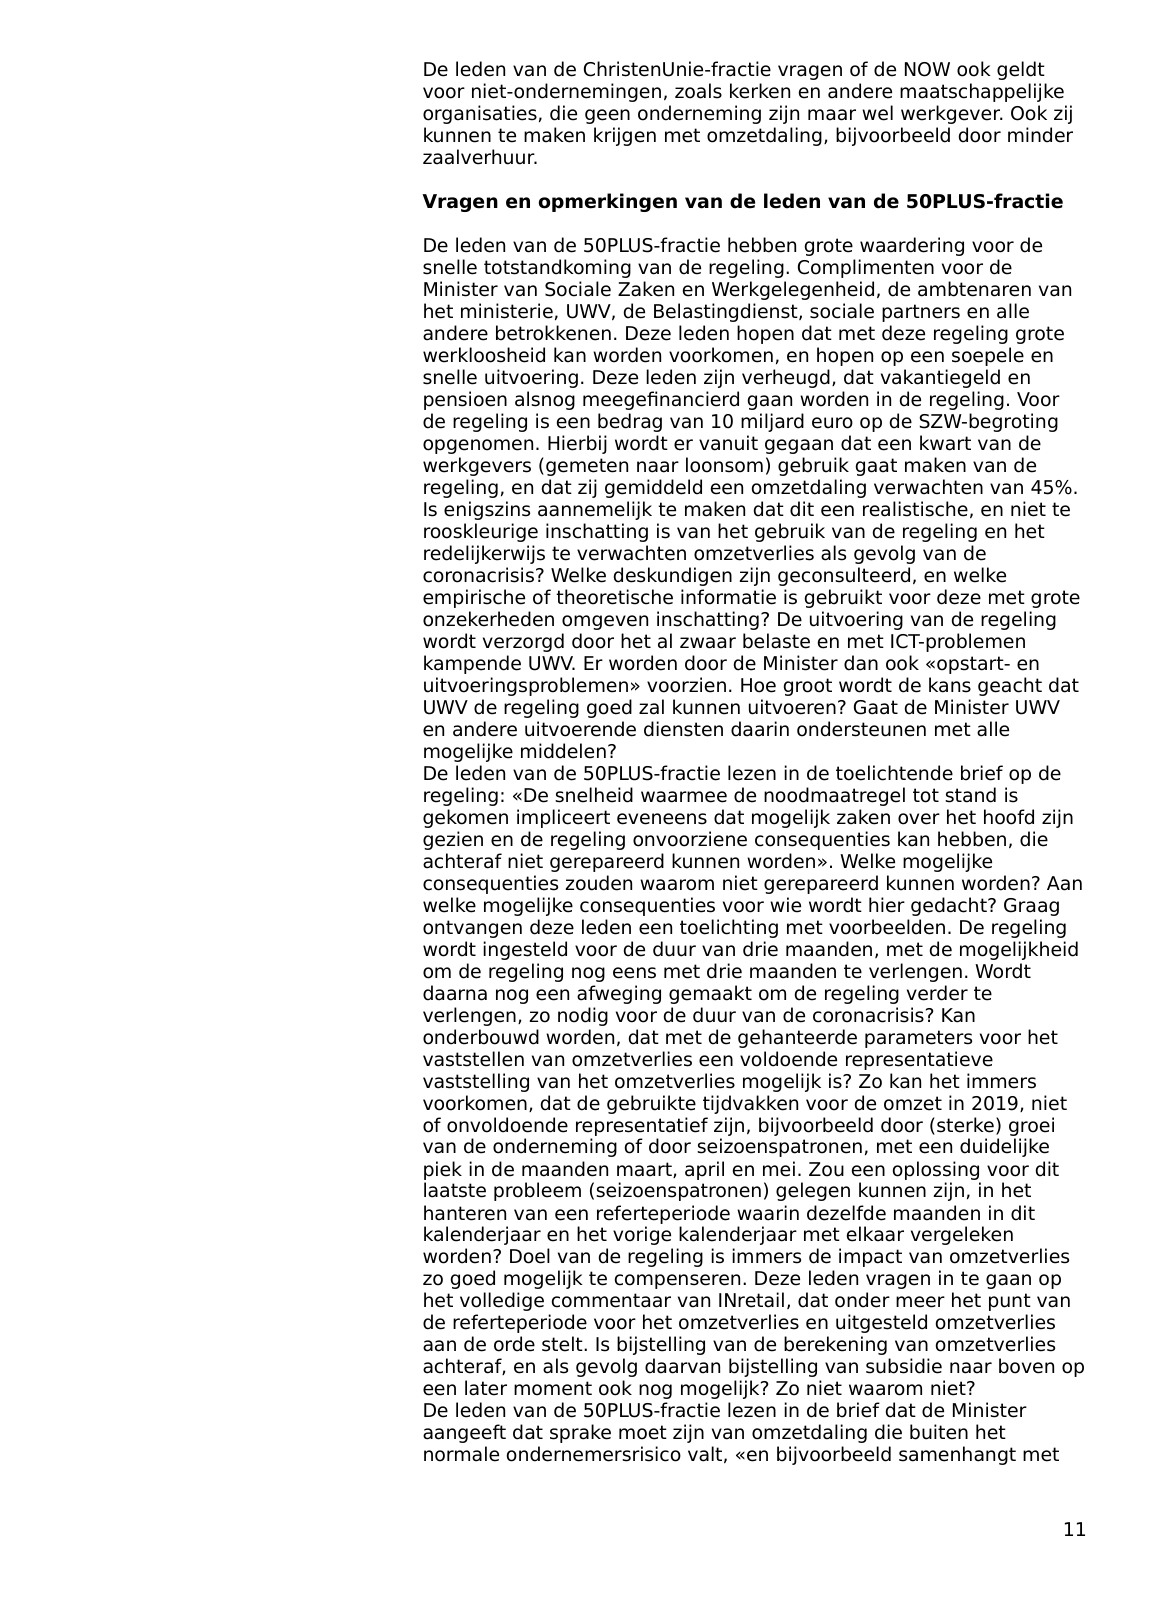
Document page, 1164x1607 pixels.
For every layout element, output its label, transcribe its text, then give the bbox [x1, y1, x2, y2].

text De leden van de ChristenUnie-fractie vragen of de NOW ook geldt voor niet-ondernemingen, zoals kerken en andere maatschappelijke organisaties, die geen onderneming zijn maar wel werkgever. Ook zij kunnen te maken krijgen met omzetdaling, bijvoorbeeld door minder zaalverhuur. [422, 59, 1087, 169]
text De leden van de 50PLUS-fractie hebben grote waardering voor de snelle totstandkoming van de regeling. Complimenten voor de Minister van Sociale Zaken en Werkgelegenheid, de ambtenaren van het ministerie, UWV, de Belastingdienst, sociale partners en alle andere betrokkenen. Deze leden hopen dat met deze regeling grote werkloosheid kan worden voorkomen, en hopen op een soepele en snelle uitvoering. Deze leden zijn verheugd, dat vakantiegeld en pensioen alsnog meegefinancierd gaan worden in de regeling. Voor de regeling is een bedrag van 10 miljard euro op de SZW-begroting opgenomen. Hierbij wordt er vanuit gegaan dat een kwart van de werkgevers (gemeten naar loonsom) gebruik gaat maken van de regeling, en dat zij gemiddeld een omzetdaling verwachten van 45%. Is enigszins aannemelijk te maken dat dit een realistische, en niet te rooskleurige inschatting is van het gebruik van de regeling en het redelijkerwijs te verwachten omzetverlies als gevolg van de coronacrisis? Welke deskundigen zijn geconsulteerd, en welke empirische of theoretische informatie is gebruikt voor deze met grote onzekerheden omgeven inschatting? De uitvoering van de regeling wordt verzorgd door het al zwaar belaste en met ICT-problemen kampende UWV. Er worden door de Minister dan ook «opstart- en uitvoeringsproblemen» voorzien. Hoe groot wordt de kans geacht dat UWV de regeling goed zal kunnen uitvoeren? Gaat de Minister UWV en andere uitvoerende diensten daarin ondersteunen met alle mogelijke middelen? [422, 235, 1087, 763]
subtitle Vragen en opmerkingen van de leden van de 50PLUS-fractie [422, 191, 1087, 213]
text De leden van de 50PLUS-fractie lezen in de toelichtende brief op de regeling: «De snelheid waarmee de noodmaatregel tot stand is gekomen impliceert eveneens dat mogelijk zaken over het hoofd zijn gezien en de regeling onvoorziene consequenties kan hebben, die achteraf niet gerepareerd kunnen worden». Welke mogelijke consequenties zouden waarom niet gerepareerd kunnen worden? Aan welke mogelijke consequenties voor wie wordt hier gedacht? Graag ontvangen deze leden een toelichting met voorbeelden. De regeling wordt ingesteld voor de duur van drie maanden, met de mogelijkheid om de regeling nog eens met drie maanden te verlengen. Wordt daarna nog een afweging gemaakt om de regeling verder te verlengen, zo nodig voor de duur van de coronacrisis? Kan onderbouwd worden, dat met de gehanteerde parameters voor het vaststellen van omzetverlies een voldoende representatieve vaststelling van het omzetverlies mogelijk is? Zo kan het immers voorkomen, dat de gebruikte tijdvakken voor de omzet in 2019, niet of onvoldoende representatief zijn, bijvoorbeeld door (sterke) groei van de onderneming of door seizoenspatronen, met een duidelijke piek in de maanden maart, april en mei. Zou een oplossing voor dit laatste probleem (seizoenspatronen) gelegen kunnen zijn, in het hanteren van een referteperiode waarin dezelfde maanden in dit kalenderjaar en het vorige kalenderjaar met elkaar vergeleken worden? Doel van de regeling is immers de impact van omzetverlies zo goed mogelijk te compenseren. Deze leden vragen in te gaan op het volledige commentaar van INretail, dat onder meer het punt van de referteperiode voor het omzetverlies en uitgesteld omzetverlies aan de orde stelt. Is bijstelling van de berekening van omzetverlies achteraf, en als gevolg daarvan bijstelling van subsidie naar boven op een later moment ook nog mogelijk? Zo niet waarom niet? [422, 763, 1087, 1400]
text De leden van de 50PLUS-fractie lezen in de brief dat de Minister aangeeft dat sprake moet zijn van omzetdaling die buiten het normale ondernemersrisico valt, «en bijvoorbeeld samenhangt met [422, 1400, 1087, 1466]
